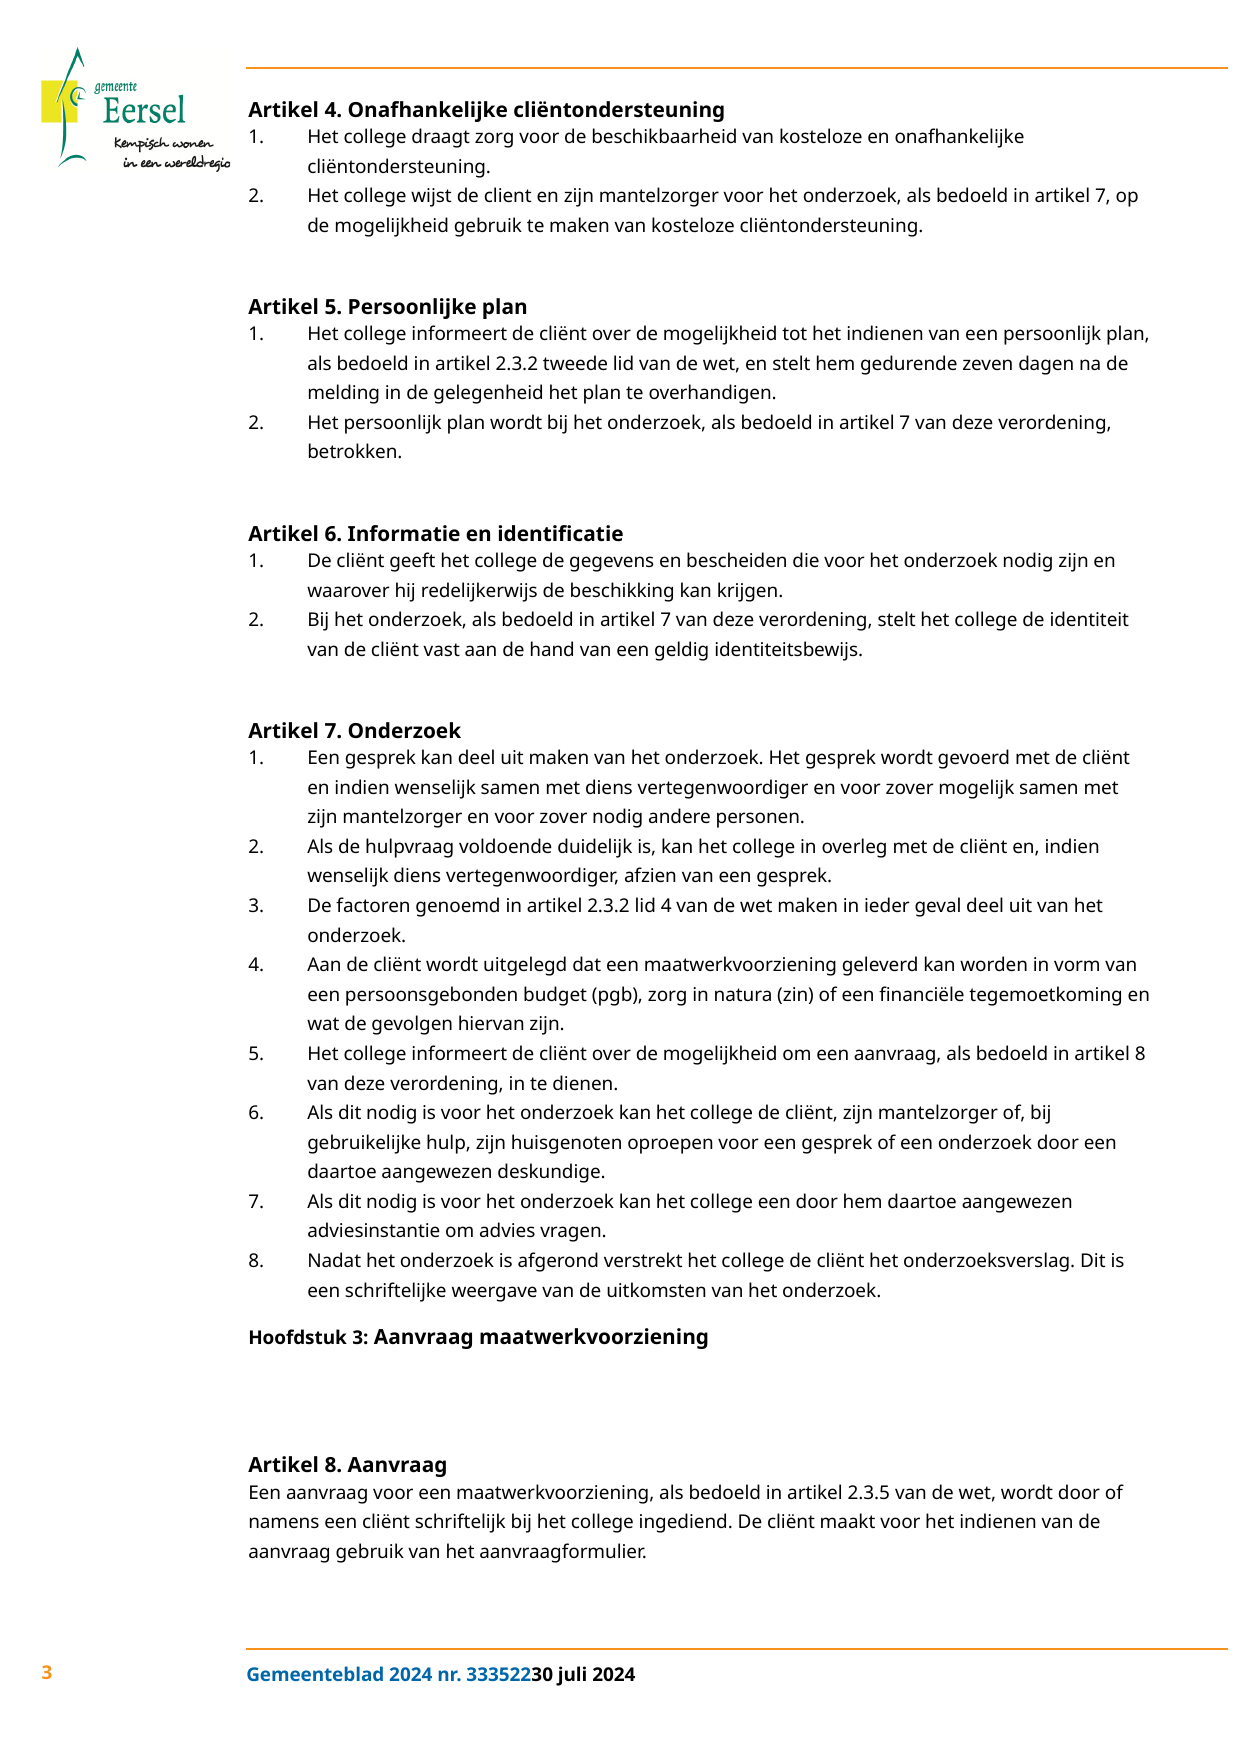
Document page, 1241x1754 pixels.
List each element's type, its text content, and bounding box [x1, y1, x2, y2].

list De factoren genoemd in artikel 2.3.2 lid 4 van de wet maken in ieder geval deel uit van het onderzoek. [248, 892, 1152, 948]
text Artikel 6. Informatie en identificatie [248, 519, 1152, 547]
list Bij het onderzoek, als bedoeld in artikel 7 van deze verordening, stelt het college de identiteit van de cliënt vast aan de hand van een geldig identiteitsbewijs. [248, 606, 1152, 662]
text Een aanvraag voor een maatwerkvoorziening, als bedoeld in artikel 2.3.5 van de wet, wordt door of namens een cliënt schriftelijk bij het college ingediend. De cliënt maakt voor het indienen van de aanvraag gebruik van het aanvraagformulier. [248, 1479, 1152, 1564]
text Hoofdstuk 3: Aanvraag maatwerkvoorziening [248, 1322, 1152, 1351]
list De cliënt geeft het college de gegevens en bescheiden die voor het onderzoek nodig zijn en waarover hij redelijkerwijs de beschikking kan krijgen. [248, 547, 1152, 602]
list Het college informeert de cliënt over de mogelijkheid om een aanvraag, als bedoeld in artikel 8 van deze verordening, in te dienen. [248, 1040, 1152, 1096]
picture [41, 47, 231, 172]
list Het college wijst de client en zijn mantelzorger voor het onderzoek, als bedoeld in artikel 7, op de mogelijkheid gebruik te maken van kosteloze cliëntondersteuning. [248, 182, 1152, 238]
text Artikel 5. Persoonlijke plan [248, 292, 1152, 320]
list Als de hulpvraag voldoende duidelijk is, kan het college in overleg met de cliënt en, indien wenselijk diens vertegenwoordiger, afzien van een gesprek. [248, 833, 1152, 888]
list Het college draagt zorg voor de beschikbaarheid van kosteloze en onafhankelijke cliëntondersteuning. [248, 123, 1152, 178]
list Als dit nodig is voor het onderzoek kan het college een door hem daartoe aangewezen adviesinstantie om advies vragen. [248, 1188, 1152, 1243]
text Artikel 8. Aanvraag [248, 1451, 1152, 1479]
list Als dit nodig is voor het onderzoek kan het college de cliënt, zijn mantelzorger of, bij gebruikelijke hulp, zijn huisgenoten oproepen voor een gesprek of een onderzoek door een daartoe aangewezen deskundige. [248, 1099, 1152, 1184]
list Een gesprek kan deel uit maken van het onderzoek. Het gesprek wordt gevoerd met de cliënt en indien wenselijk samen met diens vertegenwoordiger en voor zover mogelijk samen met zijn mantelzorger en voor zover nodig andere personen. [248, 744, 1152, 829]
list Het college informeert de cliënt over de mogelijkheid tot het indienen van een persoonlijk plan, als bedoeld in artikel 2.3.2 tweede lid van de wet, en stelt hem gedurende zeven dagen na de melding in de gelegenheid het plan te overhandigen. [248, 320, 1152, 405]
list Aan de cliënt wordt uitgelegd dat een maatwerkvoorziening geleverd kan worden in vorm van een persoonsgebonden budget (pgb), zorg in natura (zin) of een financiële tegemoetkoming en wat de gevolgen hiervan zijn. [248, 951, 1152, 1036]
list Nadat het onderzoek is afgerond verstrekt het college de cliënt het onderzoeksverslag. Dit is een schriftelijke weergave van de uitkomsten van het onderzoek. [248, 1247, 1152, 1303]
text Artikel 7. Onderzoek [248, 716, 1152, 744]
text Artikel 4. Onafhankelijke cliëntondersteuning [248, 95, 1152, 123]
list Het persoonlijk plan wordt bij het onderzoek, als bedoeld in artikel 7 van deze verordening, betrokken. [248, 409, 1152, 464]
